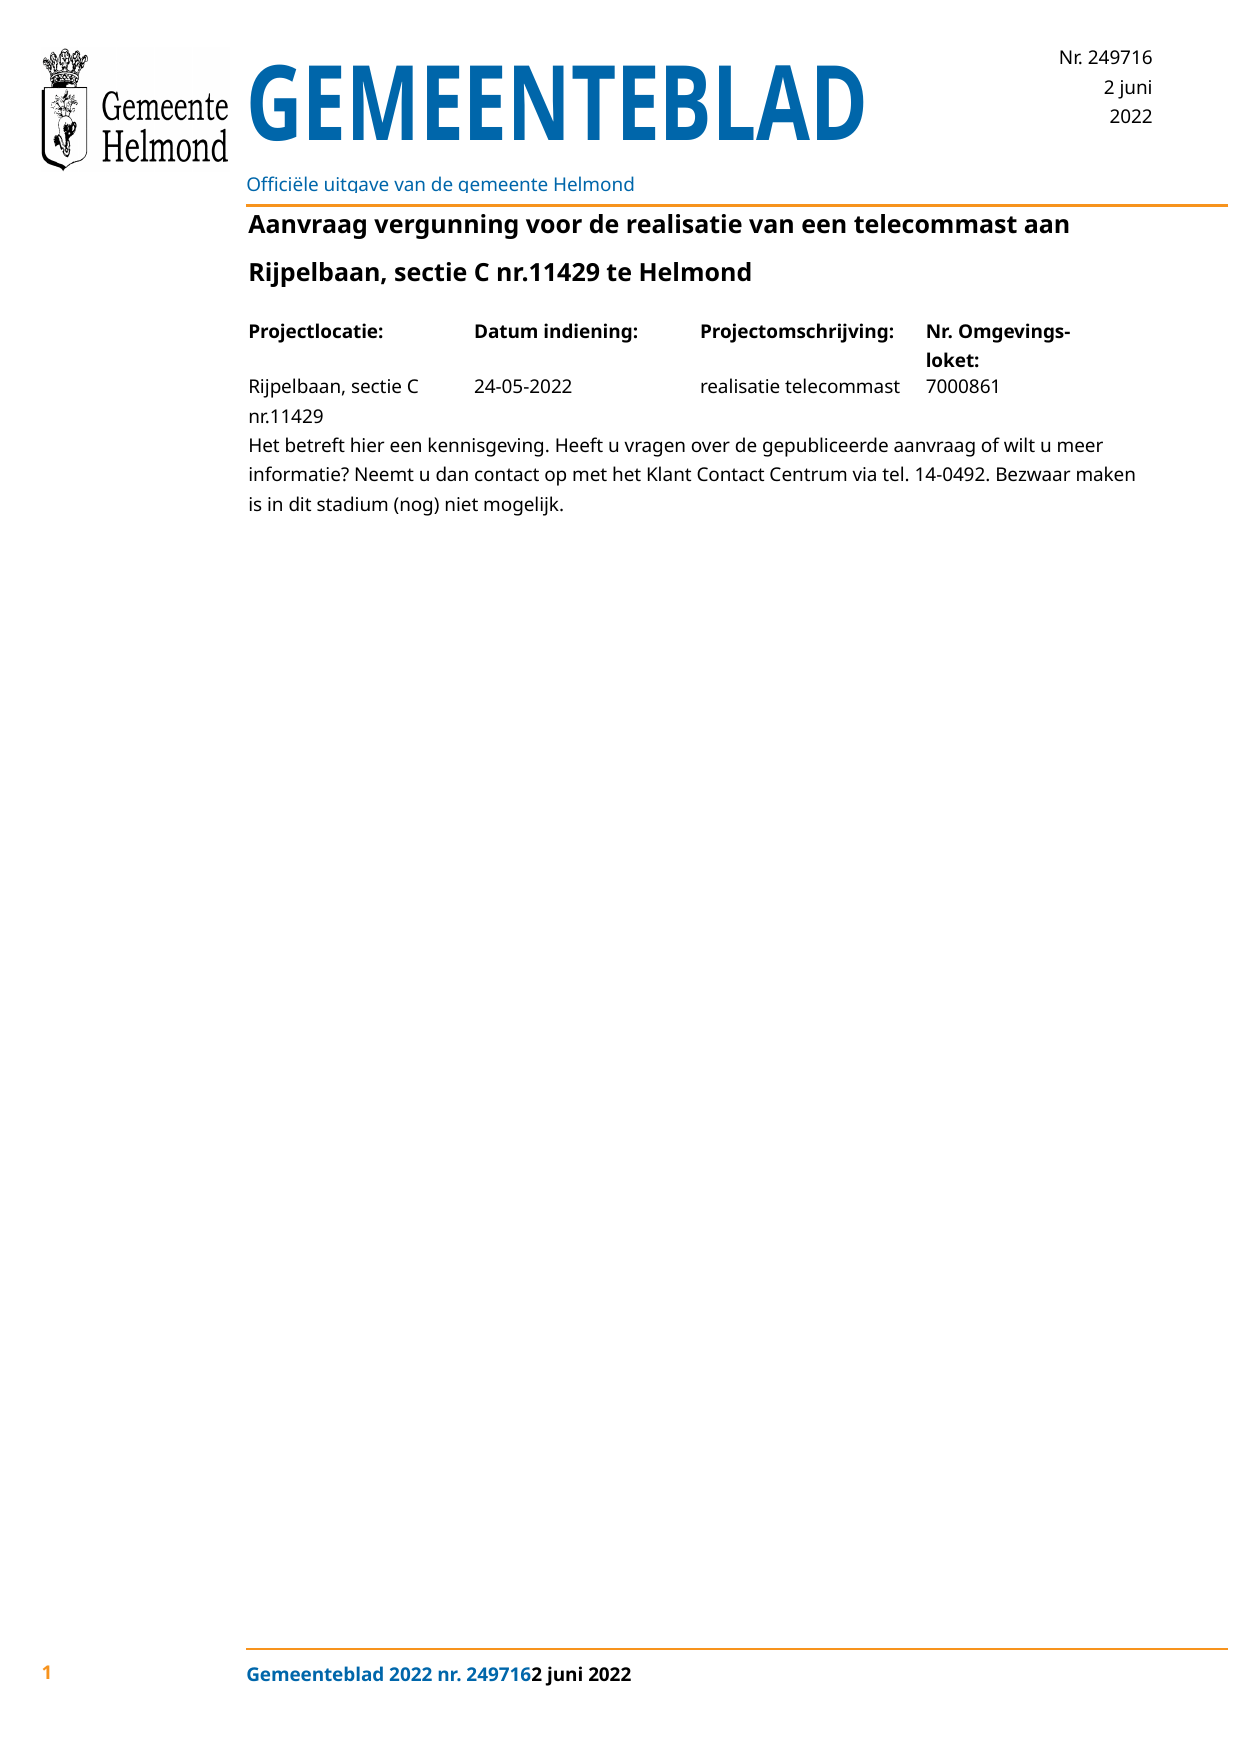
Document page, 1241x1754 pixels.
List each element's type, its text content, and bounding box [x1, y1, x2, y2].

table_cell 7000861 [926, 373, 1152, 429]
table_header Projectomschrijving: [700, 318, 926, 373]
table_cell 24-05-2022 [474, 373, 700, 429]
text Aanvraag vergunning voor de realisatie van een telecommast aan Rijpelbaan, sectie C nr.11429 te Helmond [248, 207, 1152, 288]
table_header Datum indiening: [474, 318, 700, 373]
table_header Projectlocatie: [248, 318, 474, 373]
text Het betreft hier een kennisgeving. Heeft u vragen over de gepubliceerde aanvraag of wilt u meer informatie? Neemt u dan contact op met het Klant Contact Centrum via tel. 14-0492. Bezwaar maken is in dit stadium (nog) niet mogelijk. [248, 432, 1152, 517]
table_header Nr. Omgevings- loket: [926, 318, 1152, 373]
table_cell Rijpelbaan, sectie C nr.11429 [248, 373, 474, 429]
table_cell realisatie telecommast [700, 373, 926, 429]
picture [41, 47, 231, 172]
